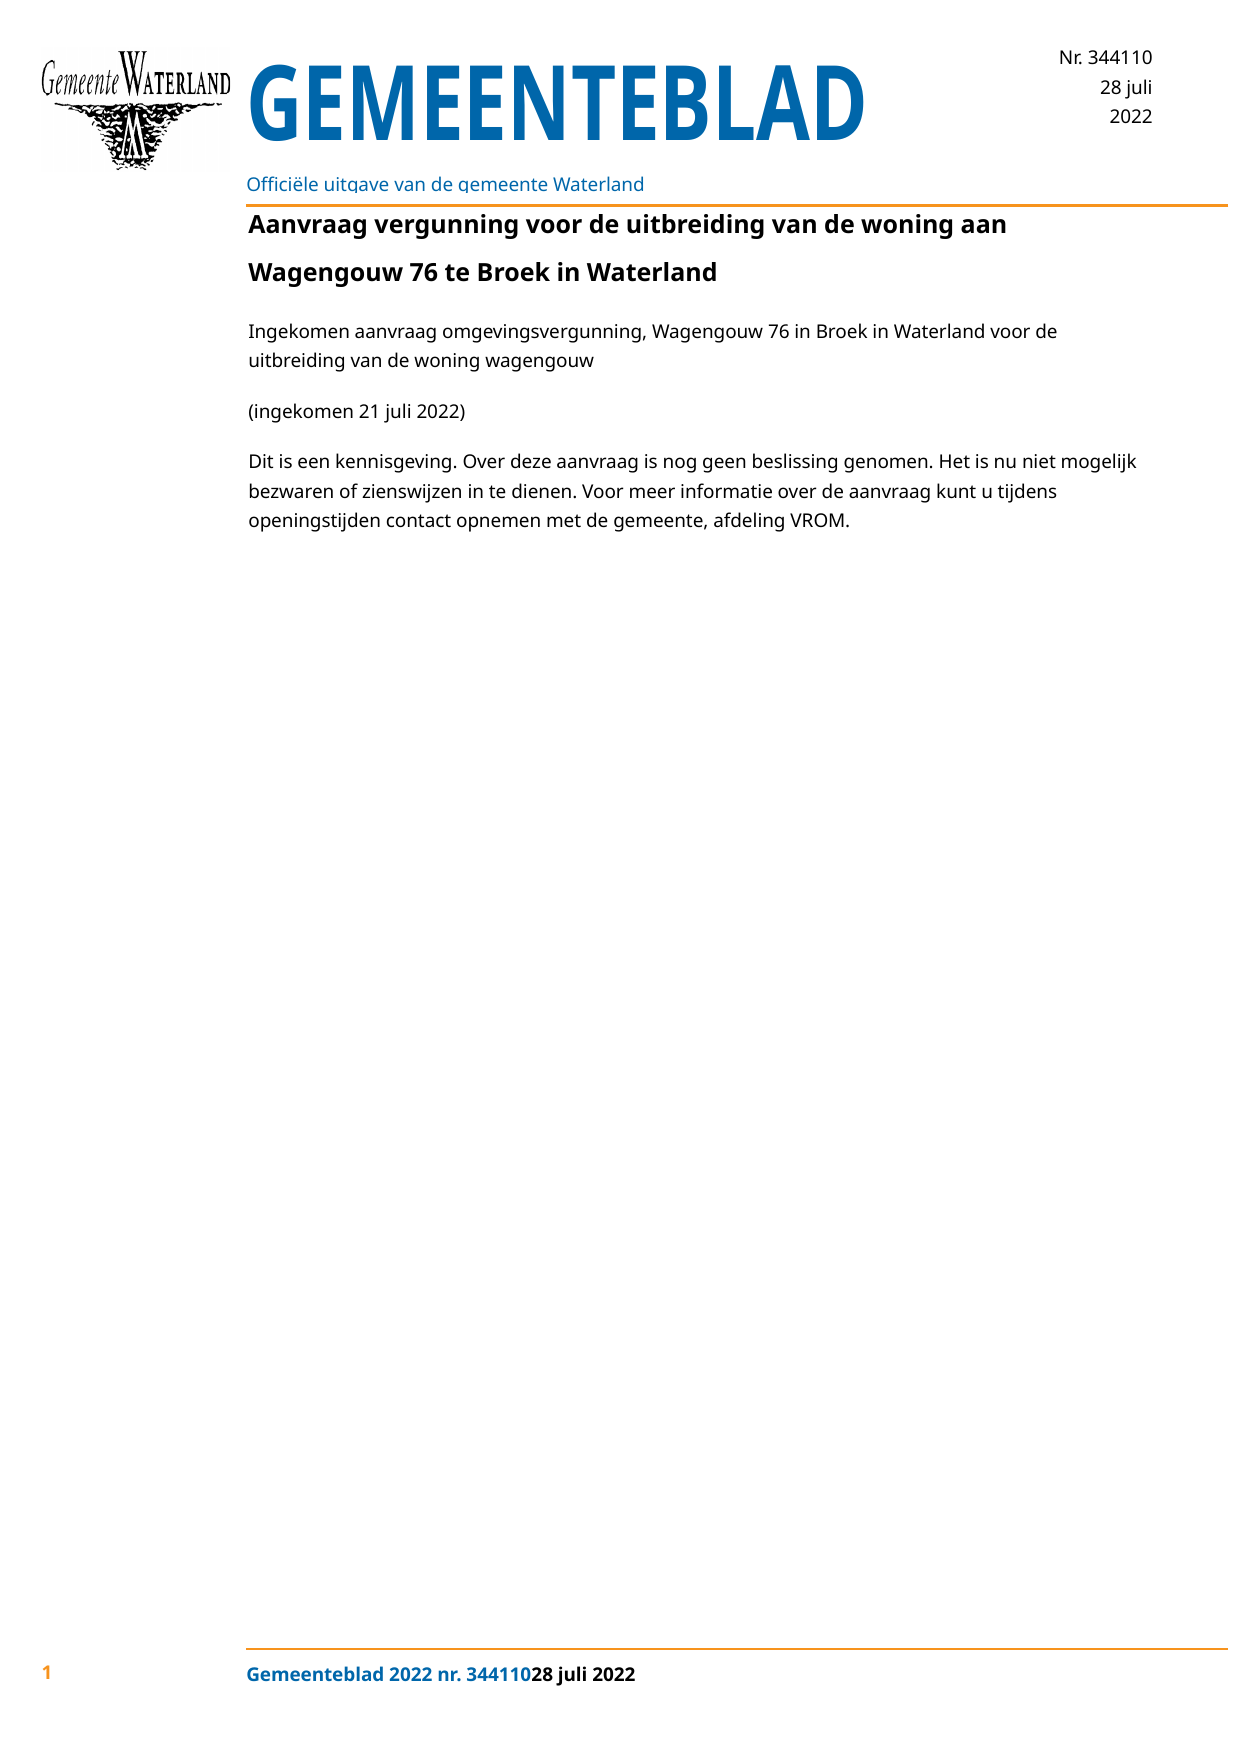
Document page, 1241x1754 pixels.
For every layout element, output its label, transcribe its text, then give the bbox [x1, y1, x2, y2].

text (ingekomen 21 juli 2022) [248, 398, 1152, 424]
text Dit is een kennisgeving. Over deze aanvraag is nog geen beslissing genomen. Het is nu niet mogelijk bezwaren of zienswijzen in te dienen. Voor meer informatie over de aanvraag kunt u tijdens openingstijden contact opnemen met de gemeente, afdeling VROM. [248, 448, 1152, 533]
text Aanvraag vergunning voor de uitbreiding van de woning aan Wagengouw 76 te Broek in Waterland [248, 207, 1152, 288]
picture [41, 47, 231, 172]
text Ingekomen aanvraag omgevingsvergunning, Wagengouw 76 in Broek in Waterland voor de uitbreiding van de woning wagengouw [248, 318, 1152, 373]
